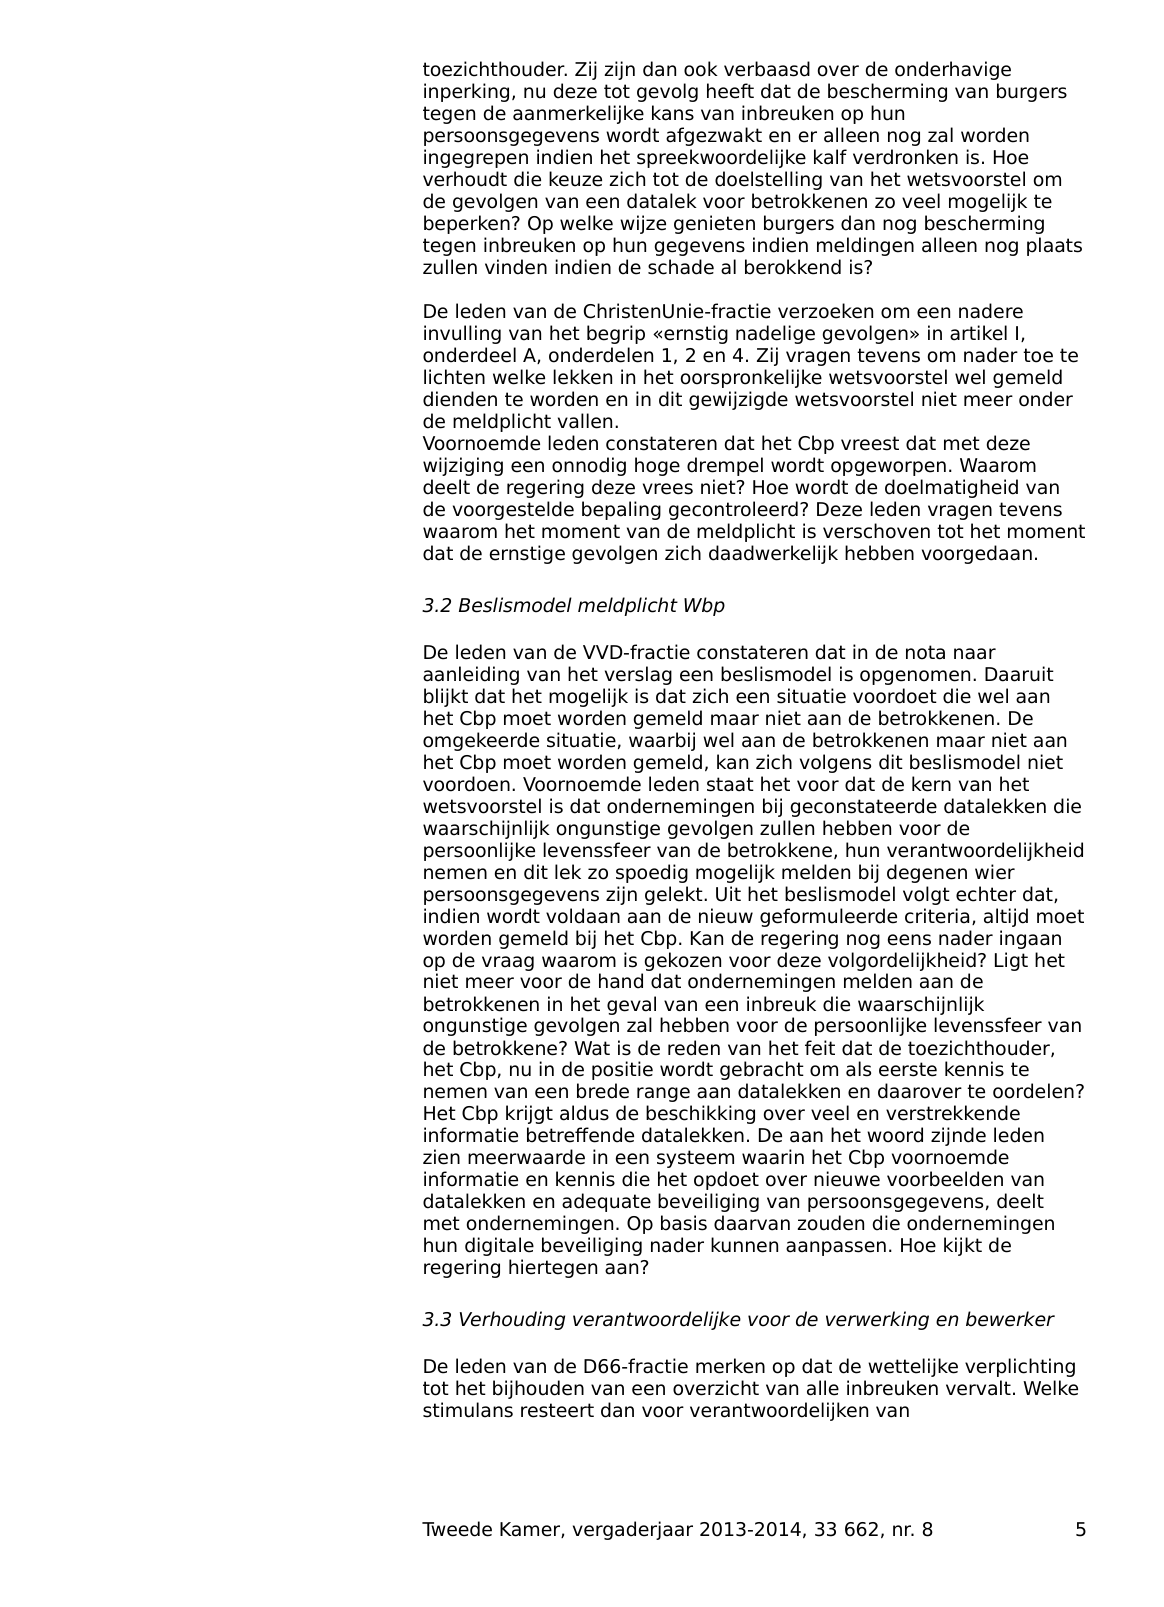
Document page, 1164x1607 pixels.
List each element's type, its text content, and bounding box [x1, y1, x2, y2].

text De leden van de ChristenUnie-fractie verzoeken om een nadere invulling van het begrip «ernstig nadelige gevolgen» in artikel I, onderdeel A, onderdelen 1, 2 en 4. Zij vragen tevens om nader toe te lichten welke lekken in het oorspronkelijke wetsvoorstel wel gemeld dienden te worden en in dit gewijzigde wetsvoorstel niet meer onder de meldplicht vallen. [422, 301, 1087, 433]
subtitle 3.2 Beslismodel meldplicht Wbp [422, 595, 1087, 617]
subtitle 3.3 Verhouding verantwoordelijke voor de verwerking en bewerker [422, 1309, 1087, 1331]
text De leden van de VVD-fractie constateren dat in de nota naar aanleiding van het verslag een beslismodel is opgenomen. Daaruit blijkt dat het mogelijk is dat zich een situatie voordoet die wel aan het Cbp moet worden gemeld maar niet aan de betrokkenen. De omgekeerde situatie, waarbij wel aan de betrokkenen maar niet aan het Cbp moet worden gemeld, kan zich volgens dit beslismodel niet voordoen. Voornoemde leden staat het voor dat de kern van het wetsvoorstel is dat ondernemingen bij geconstateerde datalekken die waarschijnlijk ongunstige gevolgen zullen hebben voor de persoonlijke levenssfeer van de betrokkene, hun verantwoordelijkheid nemen en dit lek zo spoedig mogelijk melden bij degenen wier persoonsgegevens zijn gelekt. Uit het beslismodel volgt echter dat, indien wordt voldaan aan de nieuw geformuleerde criteria, altijd moet worden gemeld bij het Cbp. Kan de regering nog eens nader ingaan op de vraag waarom is gekozen voor deze volgordelijkheid? Ligt het niet meer voor de hand dat ondernemingen melden aan de betrokkenen in het geval van een inbreuk die waarschijnlijk ongunstige gevolgen zal hebben voor de persoonlijke levenssfeer van de betrokkene? Wat is de reden van het feit dat de toezichthouder, het Cbp, nu in de positie wordt gebracht om als eerste kennis te nemen van een brede range aan datalekken en daarover te oordelen? Het Cbp krijgt aldus de beschikking over veel en verstrekkende informatie betreffende datalekken. De aan het woord zijnde leden zien meerwaarde in een systeem waarin het Cbp voornoemde informatie en kennis die het opdoet over nieuwe voorbeelden van datalekken en adequate beveiliging van persoonsgegevens, deelt met ondernemingen. Op basis daarvan zouden die ondernemingen hun digitale beveiliging nader kunnen aanpassen. Hoe kijkt de regering hiertegen aan? [422, 642, 1087, 1279]
text De leden van de D66-fractie merken op dat de wettelijke verplichting tot het bijhouden van een overzicht van alle inbreuken vervalt. Welke stimulans resteert dan voor verantwoordelijken van [422, 1356, 1087, 1422]
text toezichthouder. Zij zijn dan ook verbaasd over de onderhavige inperking, nu deze tot gevolg heeft dat de bescherming van burgers tegen de aanmerkelijke kans van inbreuken op hun persoonsgegevens wordt afgezwakt en er alleen nog zal worden ingegrepen indien het spreekwoordelijke kalf verdronken is. Hoe verhoudt die keuze zich tot de doelstelling van het wetsvoorstel om de gevolgen van een datalek voor betrokkenen zo veel mogelijk te beperken? Op welke wijze genieten burgers dan nog bescherming tegen inbreuken op hun gegevens indien meldingen alleen nog plaats zullen vinden indien de schade al berokkend is? [422, 59, 1087, 279]
text Voornoemde leden constateren dat het Cbp vreest dat met deze wijziging een onnodig hoge drempel wordt opgeworpen. Waarom deelt de regering deze vrees niet? Hoe wordt de doelmatigheid van de voorgestelde bepaling gecontroleerd? Deze leden vragen tevens waarom het moment van de meldplicht is verschoven tot het moment dat de ernstige gevolgen zich daadwerkelijk hebben voorgedaan. [422, 433, 1087, 565]
